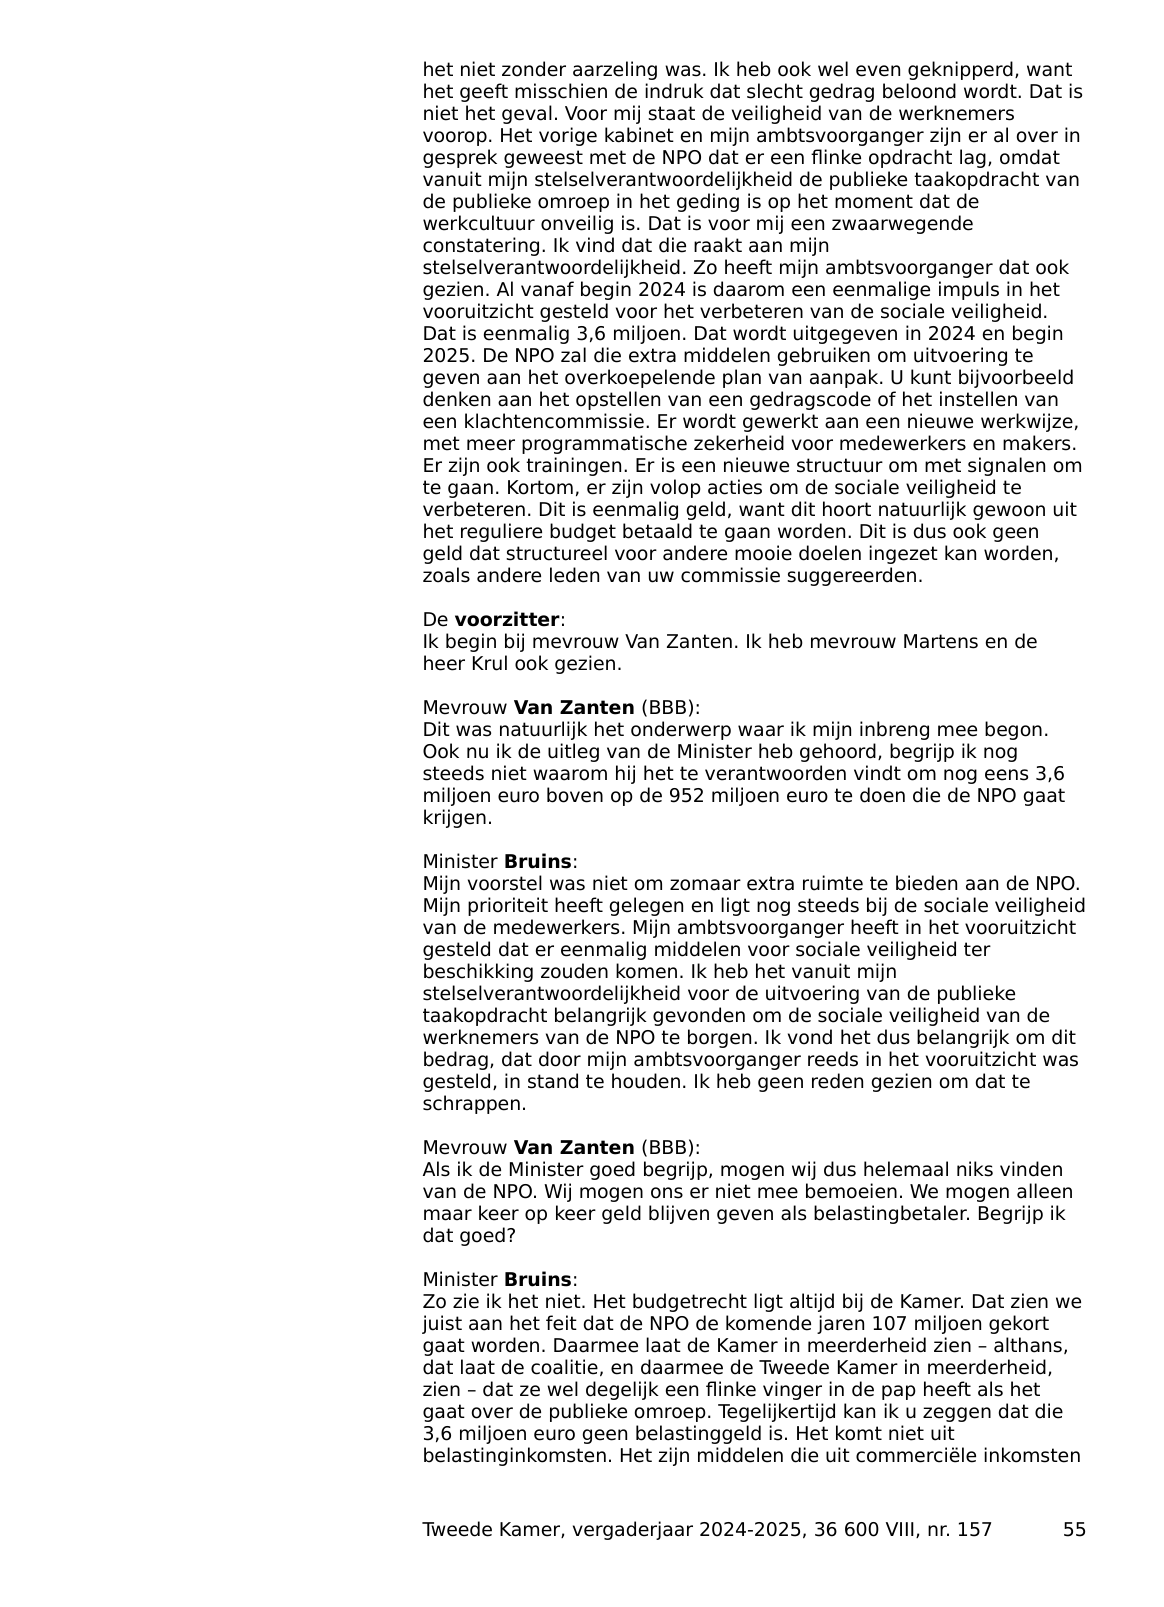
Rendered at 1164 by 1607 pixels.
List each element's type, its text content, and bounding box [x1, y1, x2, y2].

text Zo zie ik het niet. Het budgetrecht ligt altijd bij de Kamer. Dat zien we juist aan het feit dat de NPO de komende jaren 107 miljoen gekort gaat worden. Daarmee laat de Kamer in meerderheid zien – althans, dat laat de coalitie, en daarmee de Tweede Kamer in meerderheid, zien – dat ze wel degelijk een flinke vinger in de pap heeft als het gaat over de publieke omroep. Tegelijkertijd kan ik u zeggen dat die 3,6 miljoen euro geen belastinggeld is. Het komt niet uit belastinginkomsten. Het zijn middelen die uit commerciële inkomsten [422, 1291, 1087, 1467]
text Mevrouw Van Zanten (BBB): [422, 1137, 1087, 1159]
text Dit was natuurlijk het onderwerp waar ik mijn inbreng mee begon. Ook nu ik de uitleg van de Minister heb gehoord, begrijp ik nog steeds niet waarom hij het te verantwoorden vindt om nog eens 3,6 miljoen euro boven op de 952 miljoen euro te doen die de NPO gaat krijgen. [422, 719, 1087, 829]
text De voorzitter: [422, 609, 1087, 631]
text Als ik de Minister goed begrijp, mogen wij dus helemaal niks vinden van de NPO. Wij mogen ons er niet mee bemoeien. We mogen alleen maar keer op keer geld blijven geven als belastingbetaler. Begrijp ik dat goed? [422, 1159, 1087, 1247]
text Ik begin bij mevrouw Van Zanten. Ik heb mevrouw Martens en de heer Krul ook gezien. [422, 631, 1087, 675]
text Mevrouw Van Zanten (BBB): [422, 697, 1087, 719]
text Minister Bruins: [422, 851, 1087, 873]
text Minister Bruins: [422, 1269, 1087, 1291]
text het niet zonder aarzeling was. Ik heb ook wel even geknipperd, want het geeft misschien de indruk dat slecht gedrag beloond wordt. Dat is niet het geval. Voor mij staat de veiligheid van de werknemers voorop. Het vorige kabinet en mijn ambtsvoorganger zijn er al over in gesprek geweest met de NPO dat er een flinke opdracht lag, omdat vanuit mijn stelselverantwoordelijkheid de publieke taakopdracht van de publieke omroep in het geding is op het moment dat de werkcultuur onveilig is. Dat is voor mij een zwaarwegende constatering. Ik vind dat die raakt aan mijn stelselverantwoordelijkheid. Zo heeft mijn ambtsvoorganger dat ook gezien. Al vanaf begin 2024 is daarom een eenmalige impuls in het vooruitzicht gesteld voor het verbeteren van de sociale veiligheid. Dat is eenmalig 3,6 miljoen. Dat wordt uitgegeven in 2024 en begin 2025. De NPO zal die extra middelen gebruiken om uitvoering te geven aan het overkoepelende plan van aanpak. U kunt bijvoorbeeld denken aan het opstellen van een gedragscode of het instellen van een klachtencommissie. Er wordt gewerkt aan een nieuwe werkwijze, met meer programmatische zekerheid voor medewerkers en makers. Er zijn ook trainingen. Er is een nieuwe structuur om met signalen om te gaan. Kortom, er zijn volop acties om de sociale veiligheid te verbeteren. Dit is eenmalig geld, want dit hoort natuurlijk gewoon uit het reguliere budget betaald te gaan worden. Dit is dus ook geen geld dat structureel voor andere mooie doelen ingezet kan worden, zoals andere leden van uw commissie suggereerden. [422, 59, 1087, 587]
text Mijn voorstel was niet om zomaar extra ruimte te bieden aan de NPO. Mijn prioriteit heeft gelegen en ligt nog steeds bij de sociale veiligheid van de medewerkers. Mijn ambtsvoorganger heeft in het vooruitzicht gesteld dat er eenmalig middelen voor sociale veiligheid ter beschikking zouden komen. Ik heb het vanuit mijn stelselverantwoordelijkheid voor de uitvoering van de publieke taakopdracht belangrijk gevonden om de sociale veiligheid van de werknemers van de NPO te borgen. Ik vond het dus belangrijk om dit bedrag, dat door mijn ambtsvoorganger reeds in het vooruitzicht was gesteld, in stand te houden. Ik heb geen reden gezien om dat te schrappen. [422, 873, 1087, 1115]
